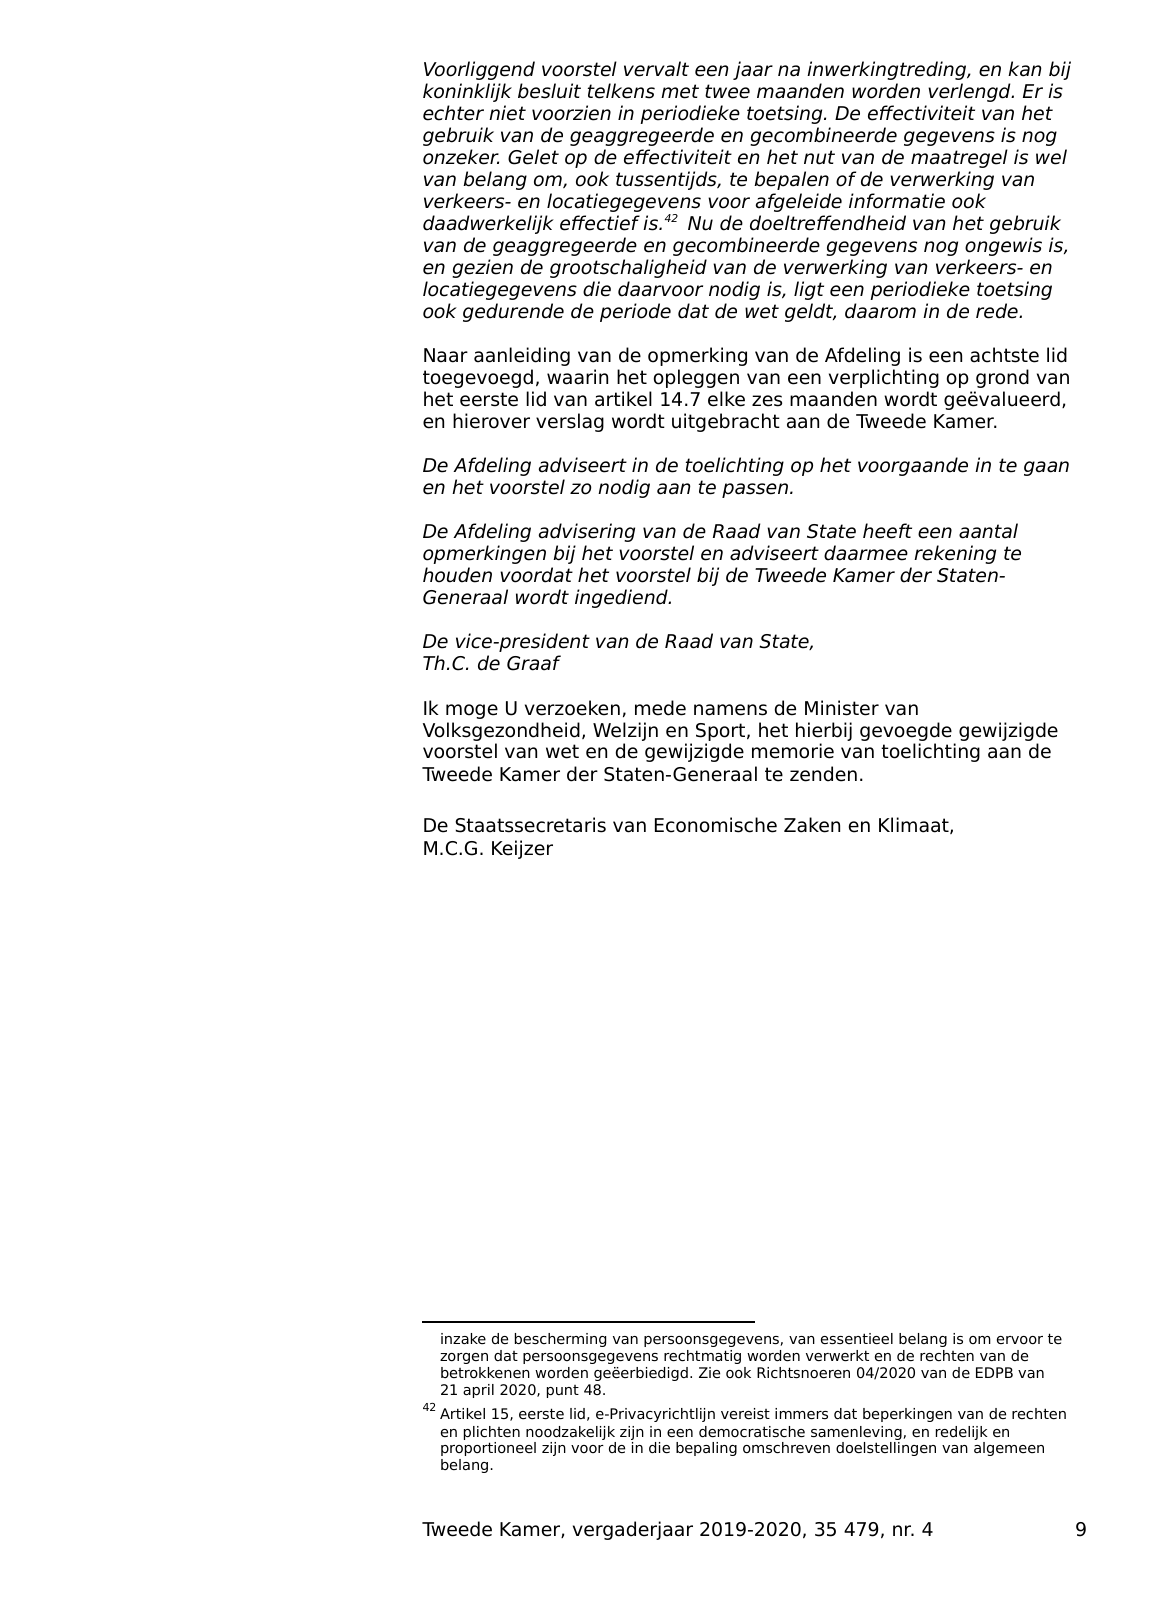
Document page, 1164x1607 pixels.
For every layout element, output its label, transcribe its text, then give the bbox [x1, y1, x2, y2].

text Naar aanleiding van de opmerking van de Afdeling is een achtste lid toegevoegd, waarin het opleggen van een verplichting op grond van het eerste lid van artikel 14.7 elke zes maanden wordt geëvalueerd, en hierover verslag wordt uitgebracht aan de Tweede Kamer. [422, 345, 1087, 433]
text De Afdeling advisering van de Raad van State heeft een aantal opmerkingen bij het voorstel en adviseert daarmee rekening te houden voordat het voorstel bij de Tweede Kamer der Staten-Generaal wordt ingediend. [422, 521, 1087, 609]
text Th.C. de Graaf [422, 653, 1087, 675]
text De vice-president van de Raad van State, [422, 631, 1087, 653]
text Voorliggend voorstel vervalt een jaar na inwerkingtreding, en kan bij koninklijk besluit telkens met twee maanden worden verlengd. Er is echter niet voorzien in periodieke toetsing. De effectiviteit van het gebruik van de geaggregeerde en gecombineerde gegevens is nog onzeker. Gelet op de effectiviteit en het nut van de maatregel is wel van belang om, ook tussentijds, te bepalen of de verwerking van verkeers- en locatiegegevens voor afgeleide informatie ook daadwerkelijk effectief is. Nu de doeltreffendheid van het gebruik van de geaggregeerde en gecombineerde gegevens nog ongewis is, en gezien de grootschaligheid van de verwerking van verkeers- en locatiegegevens die daarvoor nodig is, ligt een periodieke toetsing ook gedurende de periode dat de wet geldt, daarom in de rede. [422, 59, 1087, 323]
text Ik moge U verzoeken, mede namens de Minister van Volksgezondheid, Welzijn en Sport, het hierbij gevoegde gewijzigde voorstel van wet en de gewijzigde memorie van toelichting aan de Tweede Kamer der Staten-Generaal te zenden. [422, 697, 1087, 785]
text inzake de bescherming van persoonsgegevens, van essentieel belang is om ervoor te zorgen dat persoonsgegevens rechtmatig worden verwerkt en de rechten van de betrokkenen worden geëerbiedigd. Zie ook Richtsnoeren 04/2020 van de EDPB van 21 april 2020, punt 48. [422, 1331, 1087, 1399]
text De Afdeling adviseert in de toelichting op het voorgaande in te gaan en het voorstel zo nodig aan te passen. [422, 455, 1087, 499]
text Artikel 15, eerste lid, e-Privacyrichtlijn vereist immers dat beperkingen van de rechten en plichten noodzakelijk zijn in een democratische samenleving, en redelijk en proportioneel zijn voor de in die bepaling omschreven doelstellingen van algemeen belang. [422, 1402, 1087, 1474]
text De Staatssecretaris van Economische Zaken en Klimaat, M.C.G. Keijzer [422, 815, 1087, 859]
